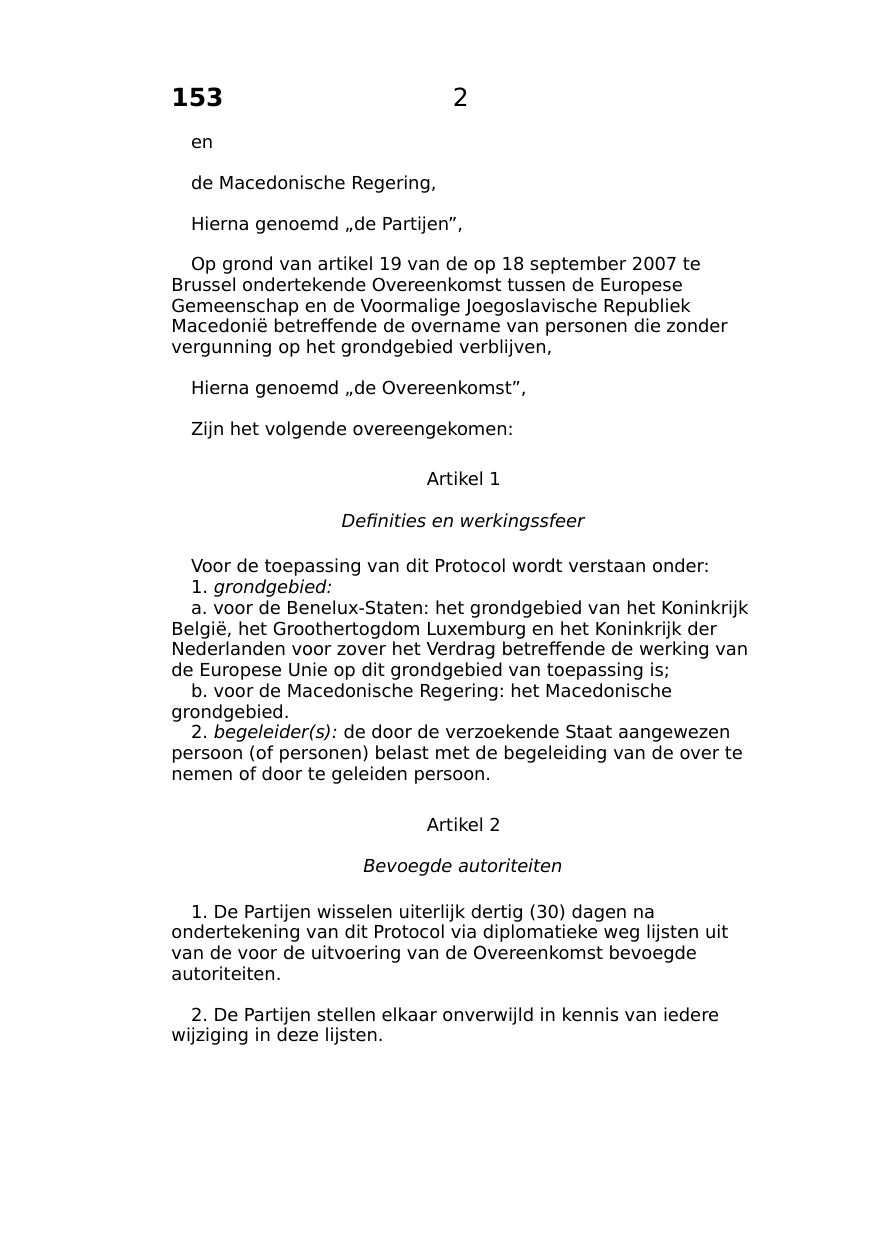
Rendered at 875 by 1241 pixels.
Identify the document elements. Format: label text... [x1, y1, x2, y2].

text en [171, 132, 756, 153]
text Hierna genoemd „de Overeenkomst”, [171, 378, 756, 398]
subtitle Artikel 1 Definities en werkingssfeer [171, 469, 756, 531]
text de Macedonische Regering, [171, 173, 756, 193]
text b. voor de Macedonische Regering: het Macedonische grondgebied. [171, 681, 756, 722]
text a. voor de Benelux-Staten: het grondgebied van het Koninkrijk België, het Groothertogdom Luxemburg en het Koninkrijk der Nederlanden voor zover het Verdrag betreffende de werking van de Europese Unie op dit grondgebied van toepassing is; [171, 598, 756, 681]
text 1. grondgebied: [171, 577, 756, 598]
text 1. De Partijen wisselen uiterlijk dertig (30) dagen na ondertekening van dit Protocol via diplomatieke weg lijsten uit van de voor de uitvoering van de Overeenkomst bevoegde autoriteiten. [171, 902, 756, 984]
subtitle Artikel 2 Bevoegde autoriteiten [171, 814, 756, 877]
text Hierna genoemd „de Partijen”, [171, 213, 756, 234]
text Zijn het volgende overeengekomen: [171, 418, 756, 439]
text 2. De Partijen stellen elkaar onverwijld in kennis van iedere wijziging in deze lijsten. [171, 1004, 756, 1046]
text 2. begeleider(s): de door de verzoekende Staat aangewezen persoon (of personen) belast met de begeleiding van de over te nemen of door te geleiden persoon. [171, 722, 756, 784]
text Op grond van artikel 19 van de op 18 september 2007 te Brussel ondertekende Overeenkomst tussen de Europese Gemeenschap en de Voormalige Joegoslavische Republiek Macedonië betreffende de overname van personen die zonder vergunning op het grondgebied verblijven, [171, 254, 756, 358]
text Voor de toepassing van dit Protocol wordt verstaan onder: [171, 556, 756, 577]
